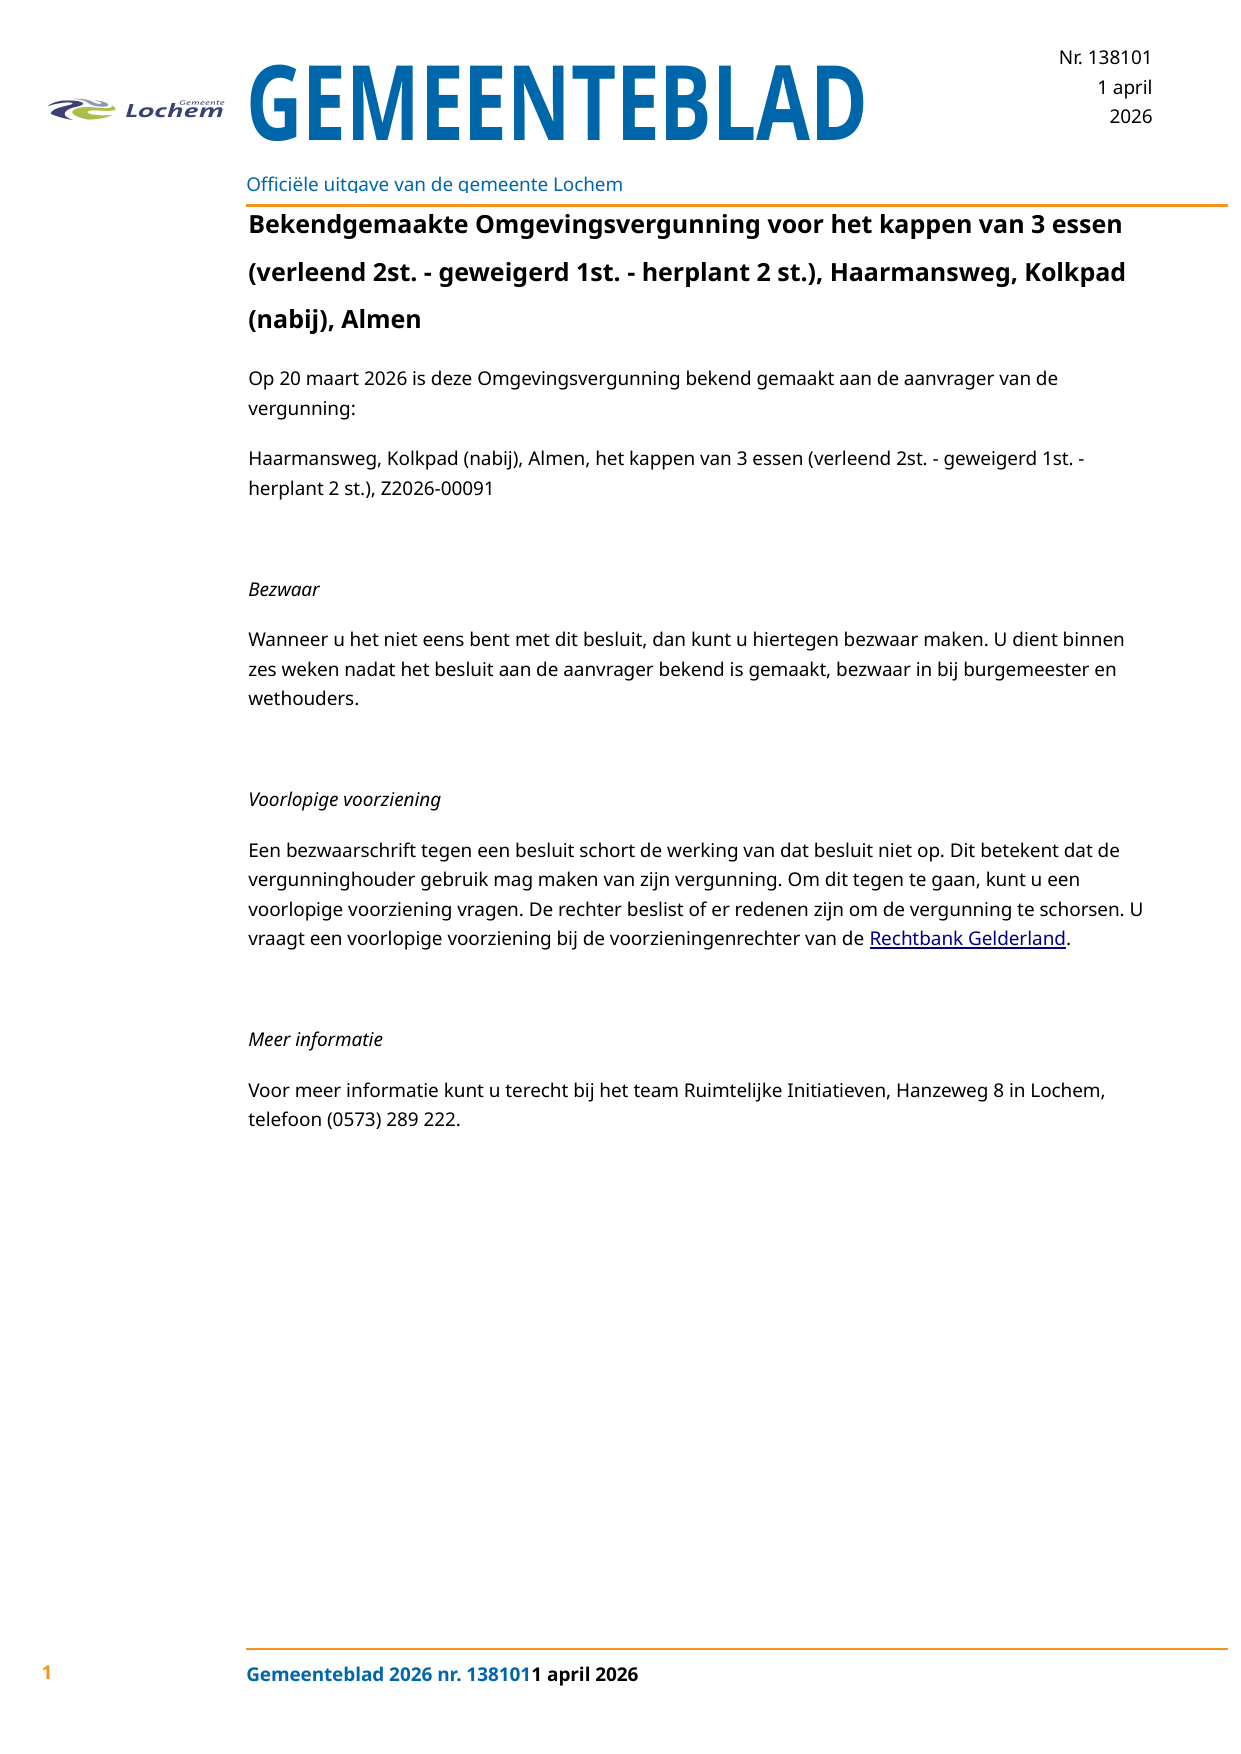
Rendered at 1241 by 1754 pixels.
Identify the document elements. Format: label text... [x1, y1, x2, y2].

text Bezwaar [248, 576, 1152, 602]
text Wanneer u het niet eens bent met dit besluit, dan kunt u hiertegen bezwaar maken. U dient binnen zes weken nadat het besluit aan de aanvrager bekend is gemaakt, bezwaar in bij burgemeester en wethouders. [248, 626, 1152, 711]
text Bekendgemaakte Omgevingsvergunning voor het kappen van 3 essen (verleend 2st. - geweigerd 1st. - herplant 2 st.), Haarmansweg, Kolkpad (nabij), Almen [248, 207, 1152, 336]
text Haarmansweg, Kolkpad (nabij), Almen, het kappen van 3 essen (verleend 2st. - geweigerd 1st. - herplant 2 st.), Z2026-00091 [248, 446, 1152, 501]
text Meer informatie [248, 1026, 1152, 1052]
picture [41, 47, 231, 172]
text Voor meer informatie kunt u terecht bij het team Ruimtelijke Initiatieven, Hanzeweg 8 in Lochem, telefoon (0573) 289 222. [248, 1077, 1152, 1132]
text Een bezwaarschrift tegen een besluit schort de werking van dat besluit niet op. Dit betekent dat de vergunninghouder gebruik mag maken van zijn vergunning. Om dit tegen te gaan, kunt u een voorlopige voorziening vragen. De rechter beslist of er redenen zijn om de vergunning te schorsen. U vraagt een voorlopige voorziening bij de voorzieningenrechter van de Rechtbank Gelderland. [248, 837, 1152, 951]
text Voorlopige voorziening [248, 786, 1152, 812]
text Op 20 maart 2026 is deze Omgevingsvergunning bekend gemaakt aan de aanvrager van de vergunning: [248, 366, 1152, 421]
